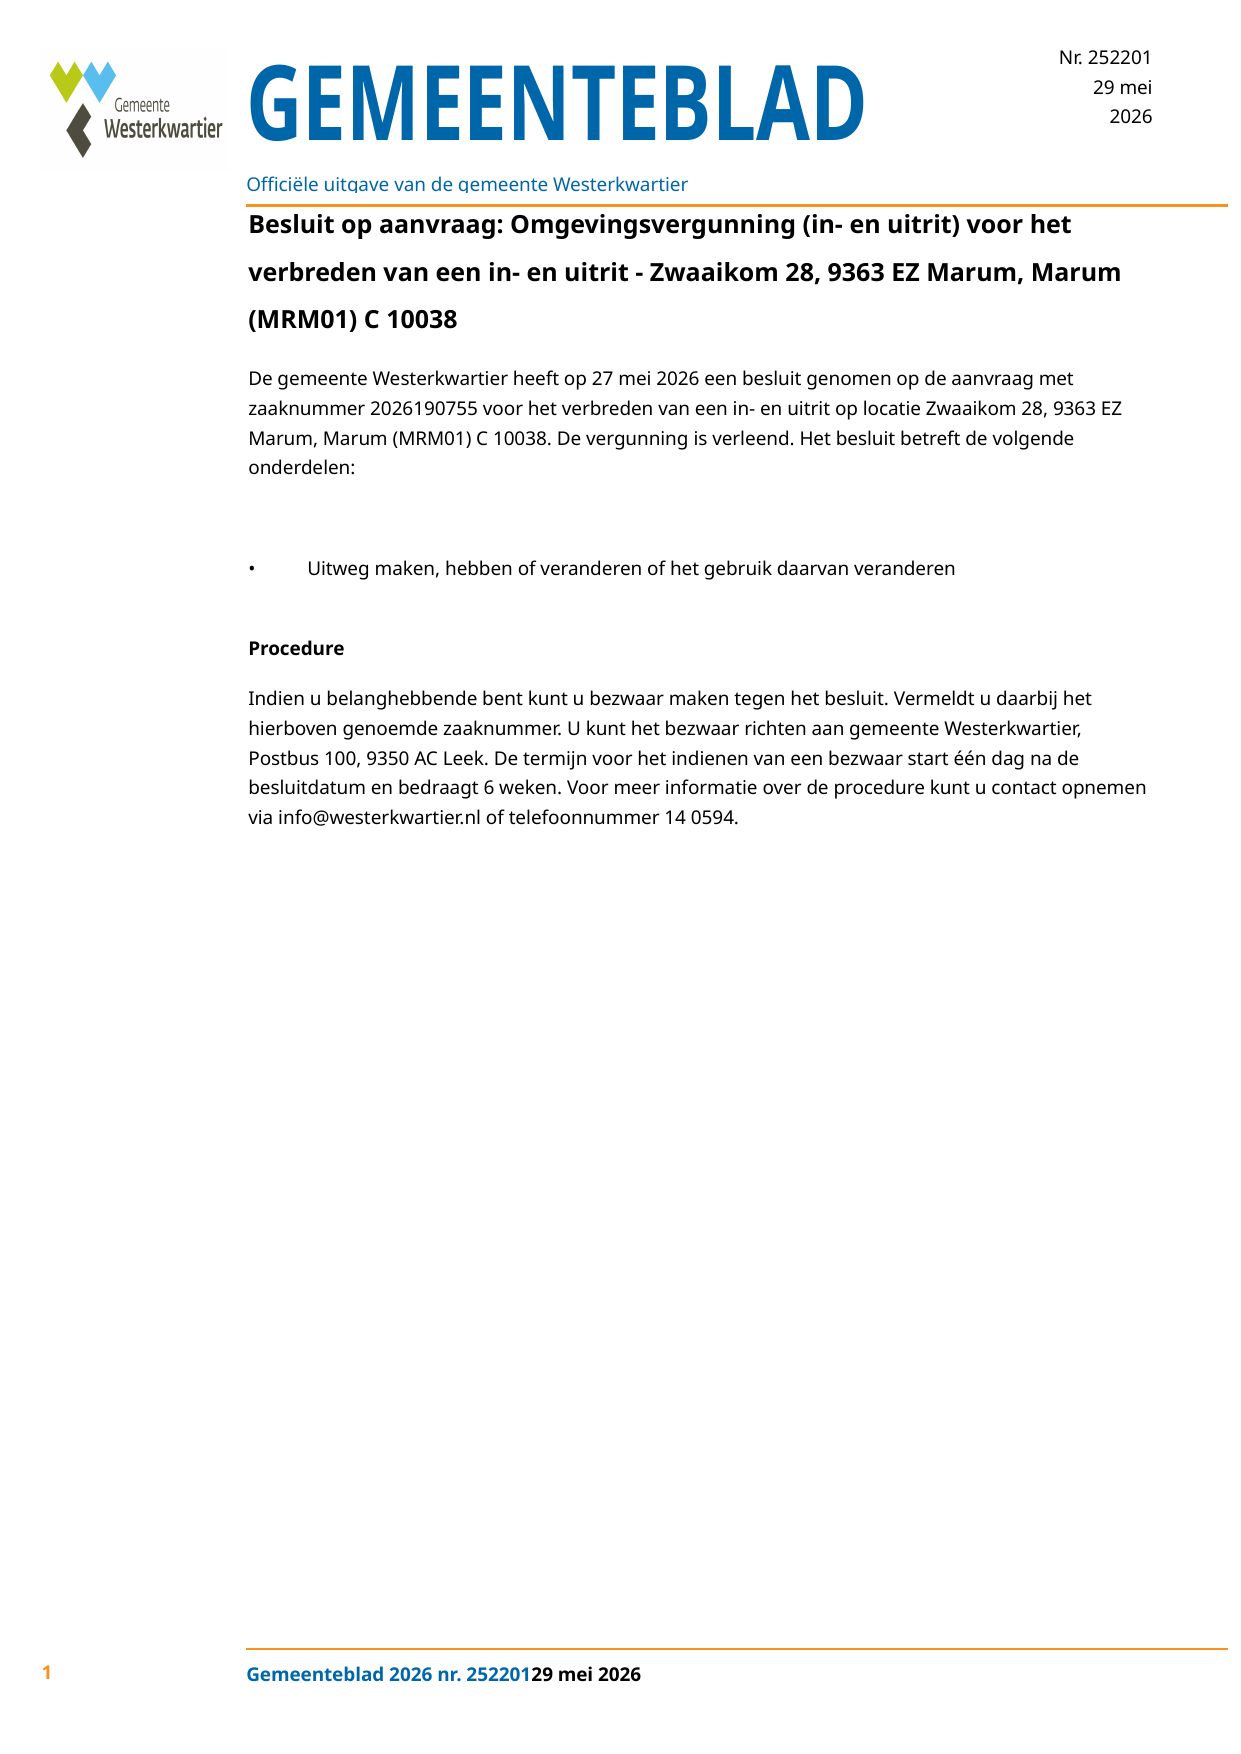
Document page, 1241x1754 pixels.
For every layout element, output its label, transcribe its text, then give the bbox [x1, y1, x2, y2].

text Besluit op aanvraag: Omgevingsvergunning (in- en uitrit) voor het verbreden van een in- en uitrit - Zwaaikom 28, 9363 EZ Marum, Marum (MRM01) C 10038 [248, 207, 1152, 336]
text Procedure [248, 635, 1152, 661]
text Indien u belanghebbende bent kunt u bezwaar maken tegen het besluit. Vermeldt u daarbij het hierboven genoemde zaaknummer. U kunt het bezwaar richten aan gemeente Westerkwartier, Postbus 100, 9350 AC Leek. De termijn voor het indienen van een bezwaar start één dag na de besluitdatum en bedraagt 6 weken. Voor meer informatie over de procedure kunt u contact opnemen via info@westerkwartier.nl of telefoonnummer 14 0594. [248, 686, 1152, 829]
picture [41, 47, 231, 172]
list Uitweg maken, hebben of veranderen of het gebruik daarvan veranderen [248, 555, 1152, 581]
text De gemeente Westerkwartier heeft op 27 mei 2026 een besluit genomen op de aanvraag met zaaknummer 2026190755 voor het verbreden van een in- en uitrit op locatie Zwaaikom 28, 9363 EZ Marum, Marum (MRM01) C 10038. De vergunning is verleend. Het besluit betreft de volgende onderdelen: [248, 366, 1152, 480]
